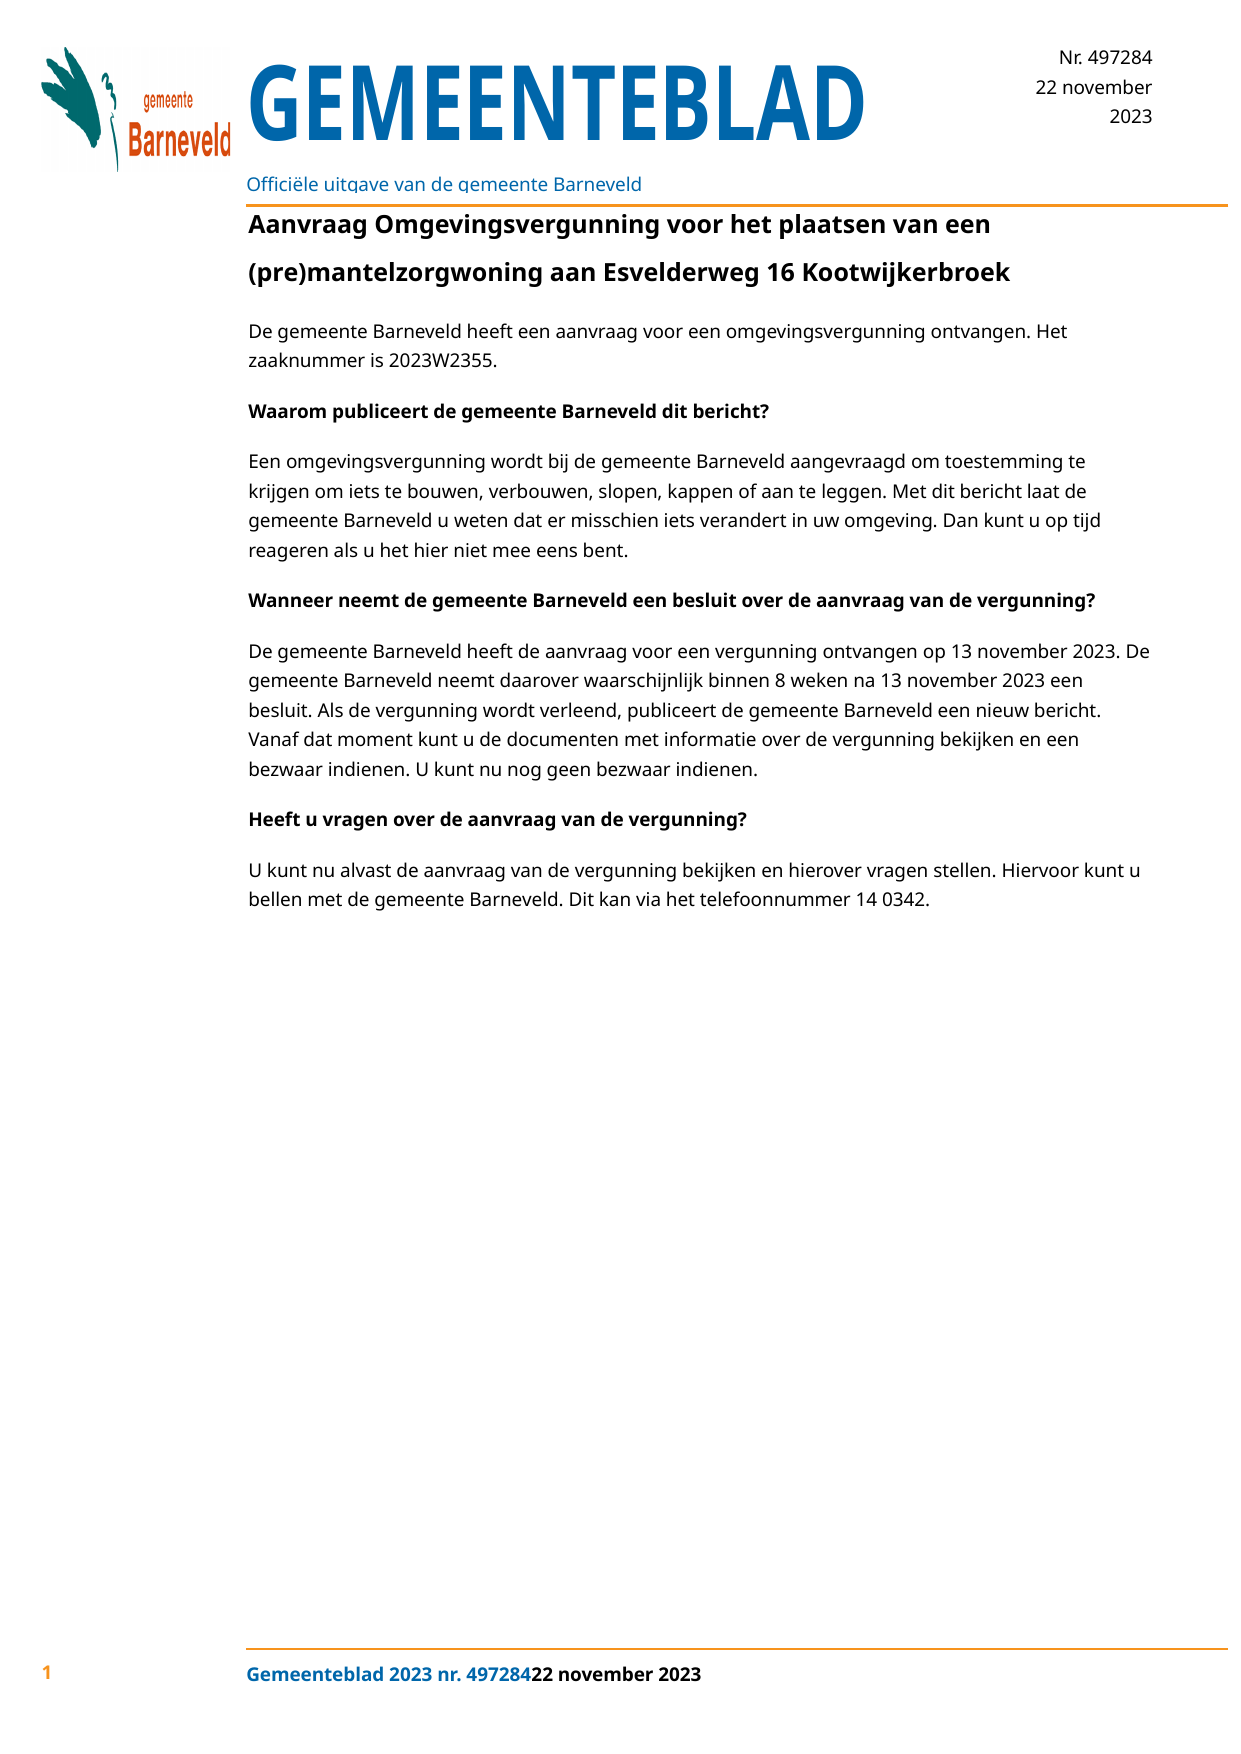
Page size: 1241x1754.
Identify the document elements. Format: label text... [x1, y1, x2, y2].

text Heeft u vragen over de aanvraag van de vergunning? [248, 807, 1152, 832]
text Wanneer neemt de gemeente Barneveld een besluit over de aanvraag van de vergunning? [248, 587, 1152, 613]
text De gemeente Barneveld heeft de aanvraag voor een vergunning ontvangen op 13 november 2023. De gemeente Barneveld neemt daarover waarschijnlijk binnen 8 weken na 13 november 2023 een besluit. Als de vergunning wordt verleend, publiceert de gemeente Barneveld een nieuw bericht. Vanaf dat moment kunt u de documenten met informatie over de vergunning bekijken en een bezwaar indienen. U kunt nu nog geen bezwaar indienen. [248, 638, 1152, 782]
text De gemeente Barneveld heeft een aanvraag voor een omgevingsvergunning ontvangen. Het zaaknummer is 2023W2355. [248, 318, 1152, 373]
text Waarom publiceert de gemeente Barneveld dit bericht? [248, 398, 1152, 424]
text Aanvraag Omgevingsvergunning voor het plaatsen van een (pre)mantelzorgwoning aan Esvelderweg 16 Kootwijkerbroek [248, 207, 1152, 288]
text Een omgevingsvergunning wordt bij de gemeente Barneveld aangevraagd om toestemming te krijgen om iets te bouwen, verbouwen, slopen, kappen of aan te leggen. Met dit bericht laat de gemeente Barneveld u weten dat er misschien iets verandert in uw omgeving. Dan kunt u op tijd reageren als u het hier niet mee eens bent. [248, 448, 1152, 563]
picture [41, 47, 231, 172]
text U kunt nu alvast de aanvraag van de vergunning bekijken en hierover vragen stellen. Hiervoor kunt u bellen met de gemeente Barneveld. Dit kan via het telefoonnummer 14 0342. [248, 857, 1152, 912]
